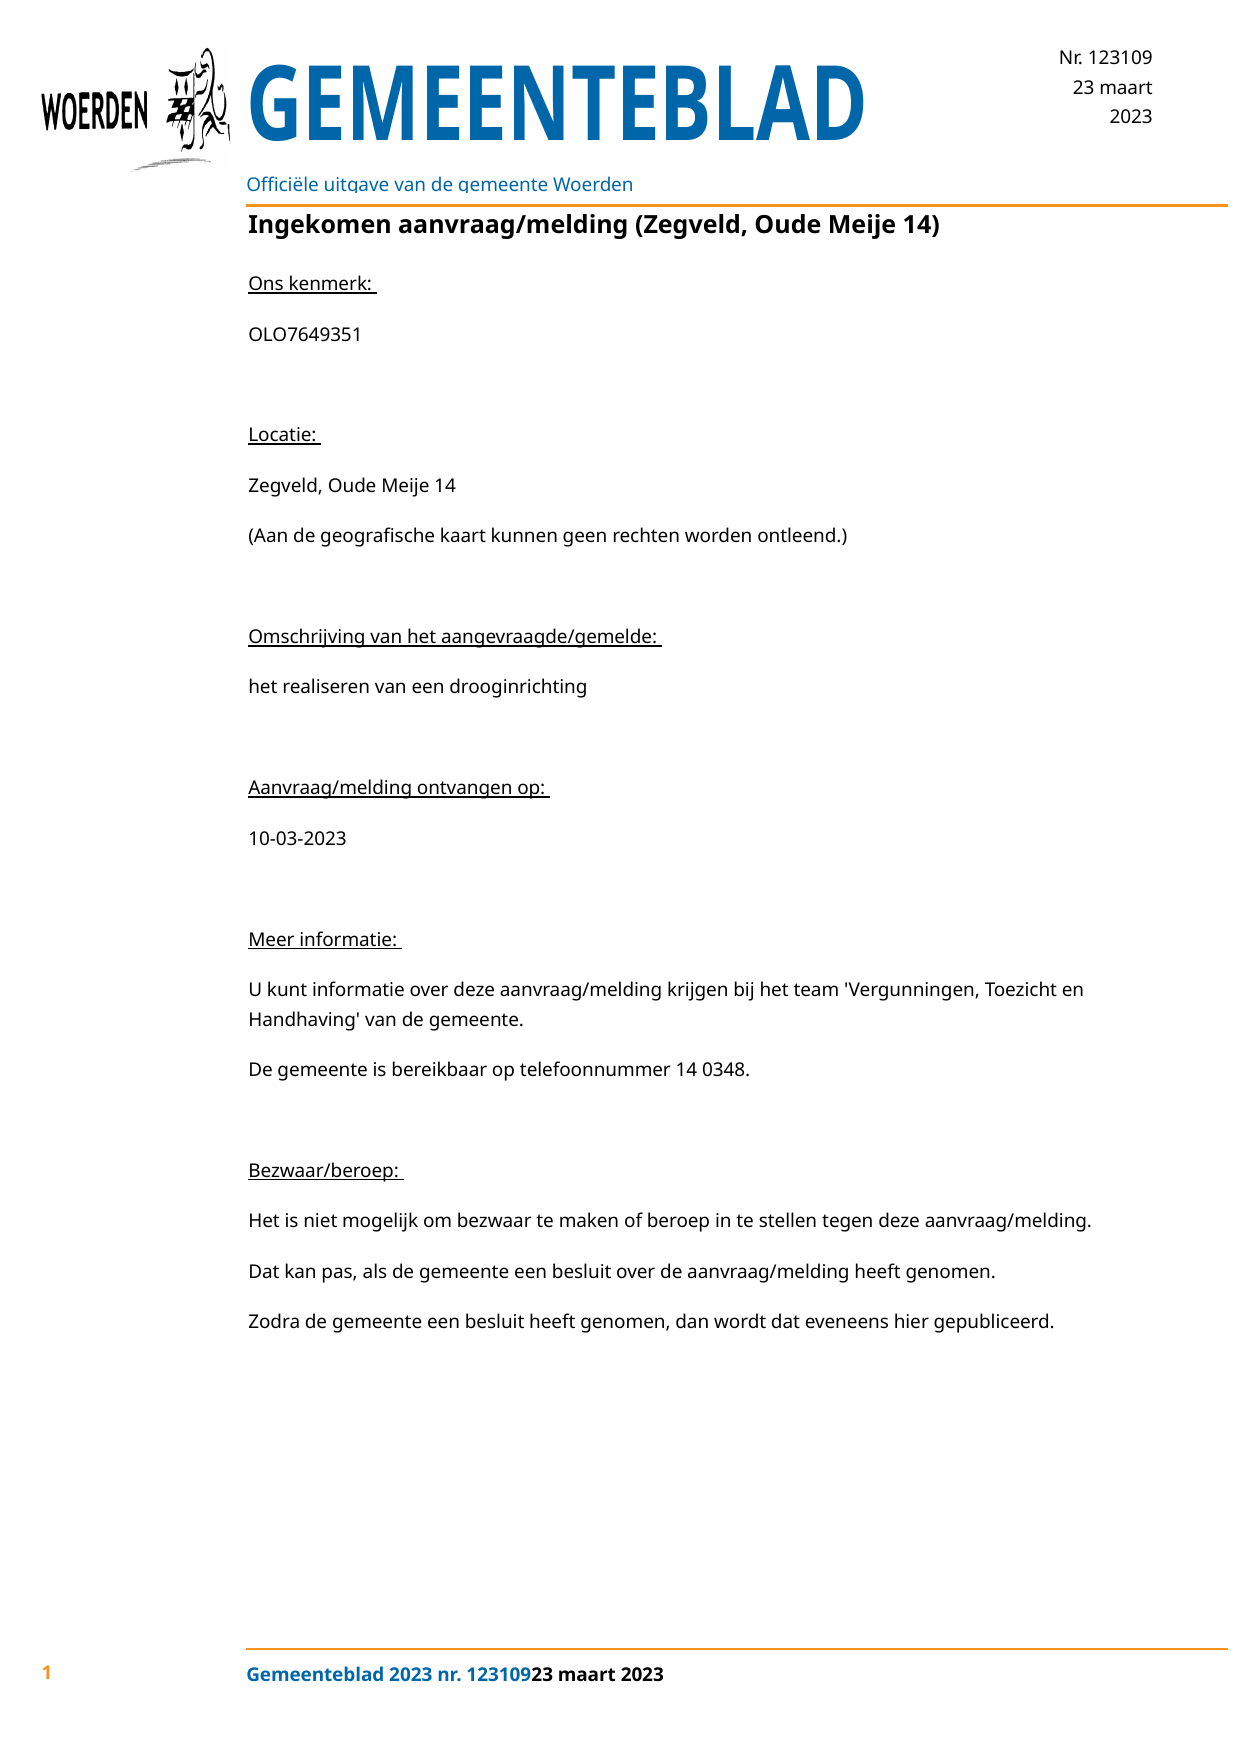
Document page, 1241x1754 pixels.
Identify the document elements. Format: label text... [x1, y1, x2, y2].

text U kunt informatie over deze aanvraag/melding krijgen bij het team 'Vergunningen, Toezicht en Handhaving' van de gemeente. [248, 976, 1152, 1031]
text Zegveld, Oude Meije 14 [248, 472, 1152, 498]
text Zodra de gemeente een besluit heeft genomen, dan wordt dat eveneens hier gepubliceerd. [248, 1308, 1152, 1334]
text Omschrijving van het aangevraagde/gemelde: [248, 623, 1152, 649]
text Het is niet mogelijk om bezwaar te maken of beroep in te stellen tegen deze aanvraag/melding. [248, 1207, 1152, 1233]
text het realiseren van een drooginrichting [248, 674, 1152, 699]
picture [41, 47, 231, 172]
text OLO7649351 [248, 321, 1152, 346]
text 10-03-2023 [248, 825, 1152, 851]
text De gemeente is bereikbaar op telefoonnummer 14 0348. [248, 1056, 1152, 1082]
text Ons kenmerk: [248, 270, 1152, 296]
text Bezwaar/beroep: [248, 1157, 1152, 1183]
text Dat kan pas, als de gemeente een besluit over de aanvraag/melding heeft genomen. [248, 1258, 1152, 1283]
text Ingekomen aanvraag/melding (Zegveld, Oude Meije 14) [248, 207, 1152, 241]
text (Aan de geografische kaart kunnen geen rechten worden ontleend.) [248, 522, 1152, 548]
text Locatie: [248, 422, 1152, 447]
text Aanvraag/melding ontvangen op: [248, 774, 1152, 800]
text Meer informatie: [248, 926, 1152, 951]
